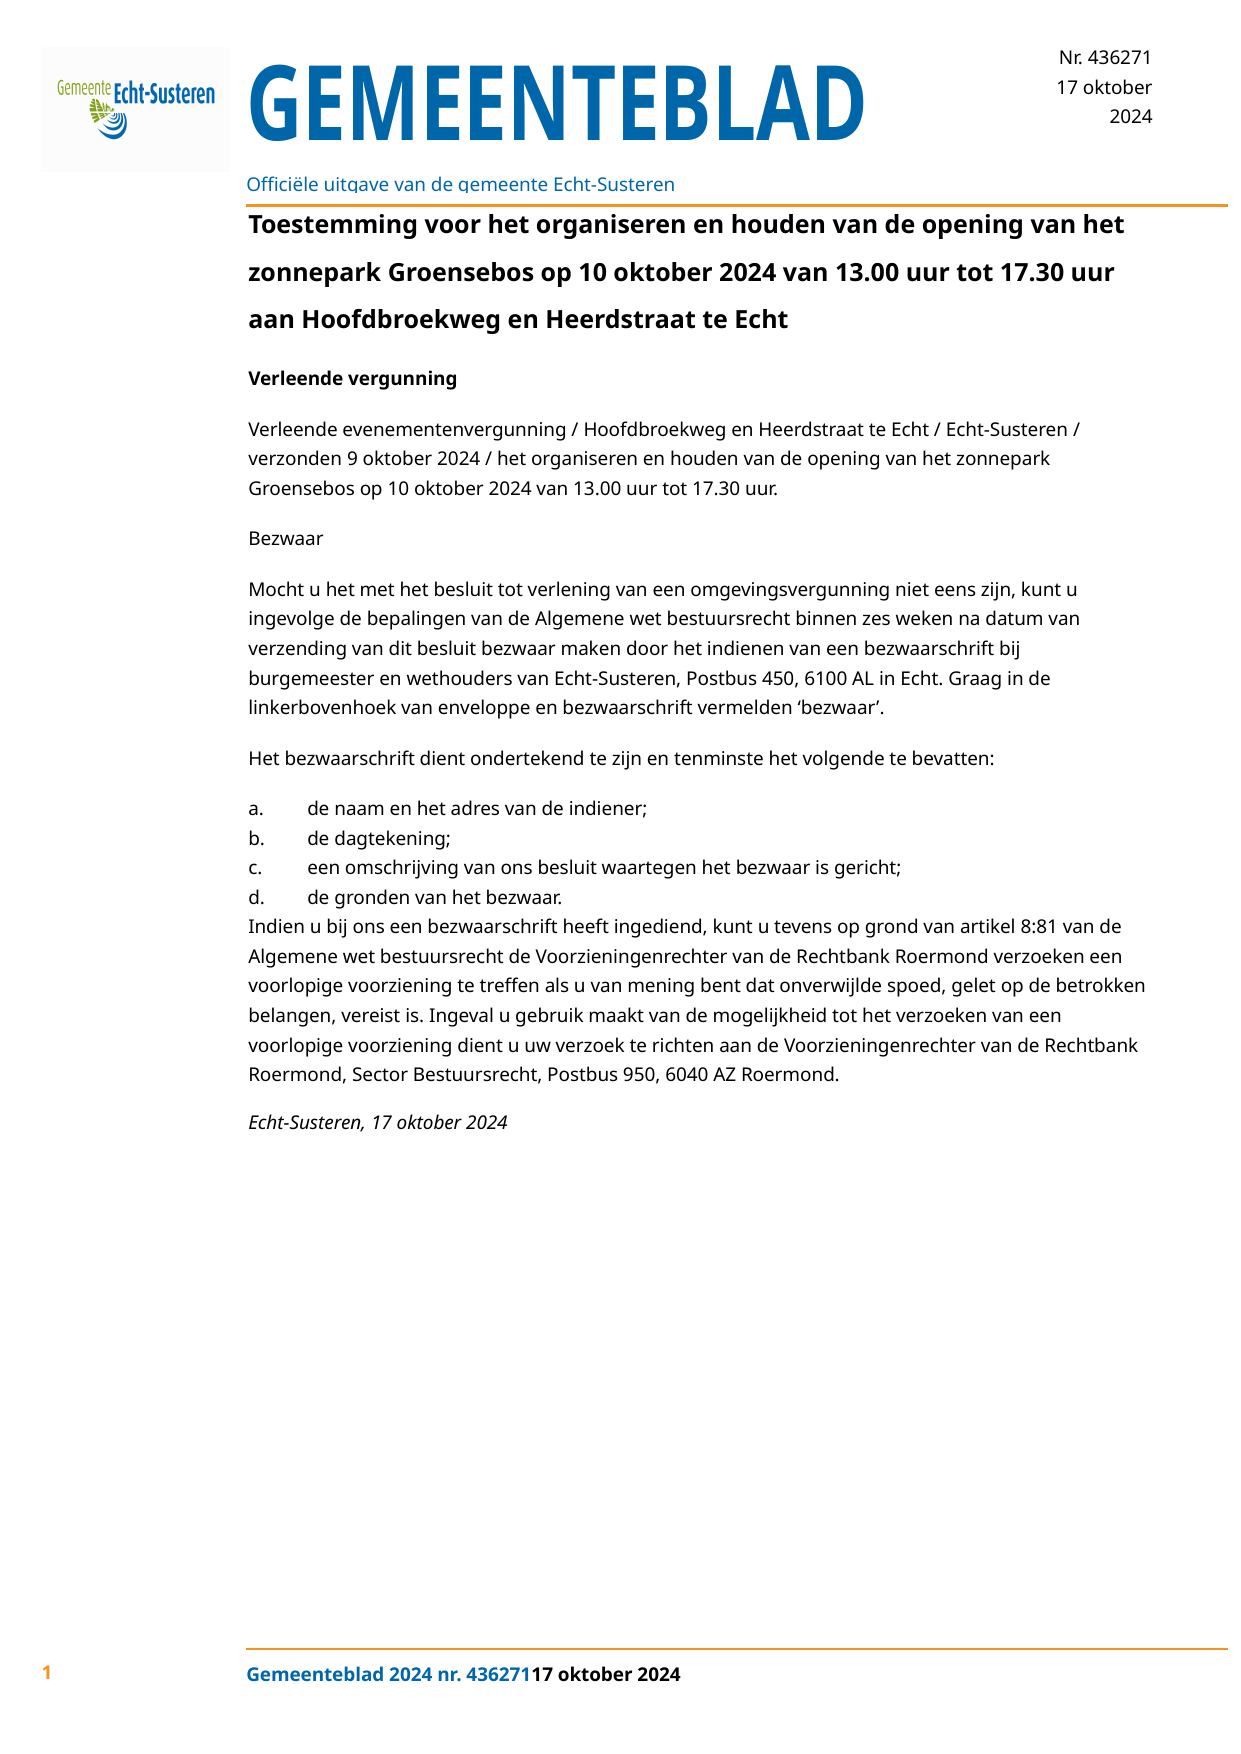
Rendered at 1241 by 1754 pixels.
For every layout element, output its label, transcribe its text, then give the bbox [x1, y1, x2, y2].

text Toestemming voor het organiseren en houden van de opening van het zonnepark Groensebos op 10 oktober 2024 van 13.00 uur tot 17.30 uur aan Hoofdbroekweg en Heerdstraat te Echt [248, 207, 1152, 336]
text Verleende vergunning [248, 366, 1152, 391]
text Echt-Susteren, 17 oktober 2024 [248, 1109, 1152, 1135]
list de gronden van het bezwaar. [248, 884, 1152, 909]
text Indien u bij ons een bezwaarschrift heeft ingediend, kunt u tevens op grond van artikel 8:81 van de Algemene wet bestuursrecht de Voorzieningenrechter van de Rechtbank Roermond verzoeken een voorlopige voorziening te treffen als u van mening bent dat onverwijlde spoed, gelet op de betrokken belangen, vereist is. Ingeval u gebruik maakt van de mogelijkheid tot het verzoeken van een voorlopige voorziening dient u uw verzoek te richten aan de Voorzieningenrechter van de Rechtbank Roermond, Sector Bestuursrecht, Postbus 950, 6040 AZ Roermond. [248, 913, 1152, 1087]
list de naam en het adres van de indiener; [248, 795, 1152, 821]
list de dagtekening; [248, 825, 1152, 850]
picture [41, 47, 231, 172]
text Mocht u het met het besluit tot verlening van een omgevingsvergunning niet eens zijn, kunt u ingevolge de bepalingen van de Algemene wet bestuursrecht binnen zes weken na datum van verzending van dit besluit bezwaar maken door het indienen van een bezwaarschrift bij burgemeester en wethouders van Echt-Susteren, Postbus 450, 6100 AL in Echt. Graag in de linkerbovenhoek van enveloppe en bezwaarschrift vermelden ‘bezwaar’. [248, 576, 1152, 720]
text Verleende evenementenvergunning / Hoofdbroekweg en Heerdstraat te Echt / Echt-Susteren / verzonden 9 oktober 2024 / het organiseren en houden van de opening van het zonnepark Groensebos op 10 oktober 2024 van 13.00 uur tot 17.30 uur. [248, 416, 1152, 501]
list een omschrijving van ons besluit waartegen het bezwaar is gericht; [248, 854, 1152, 880]
text Het bezwaarschrift dient ondertekend te zijn en tenminste het volgende te bevatten: [248, 745, 1152, 770]
text Bezwaar [248, 526, 1152, 551]
